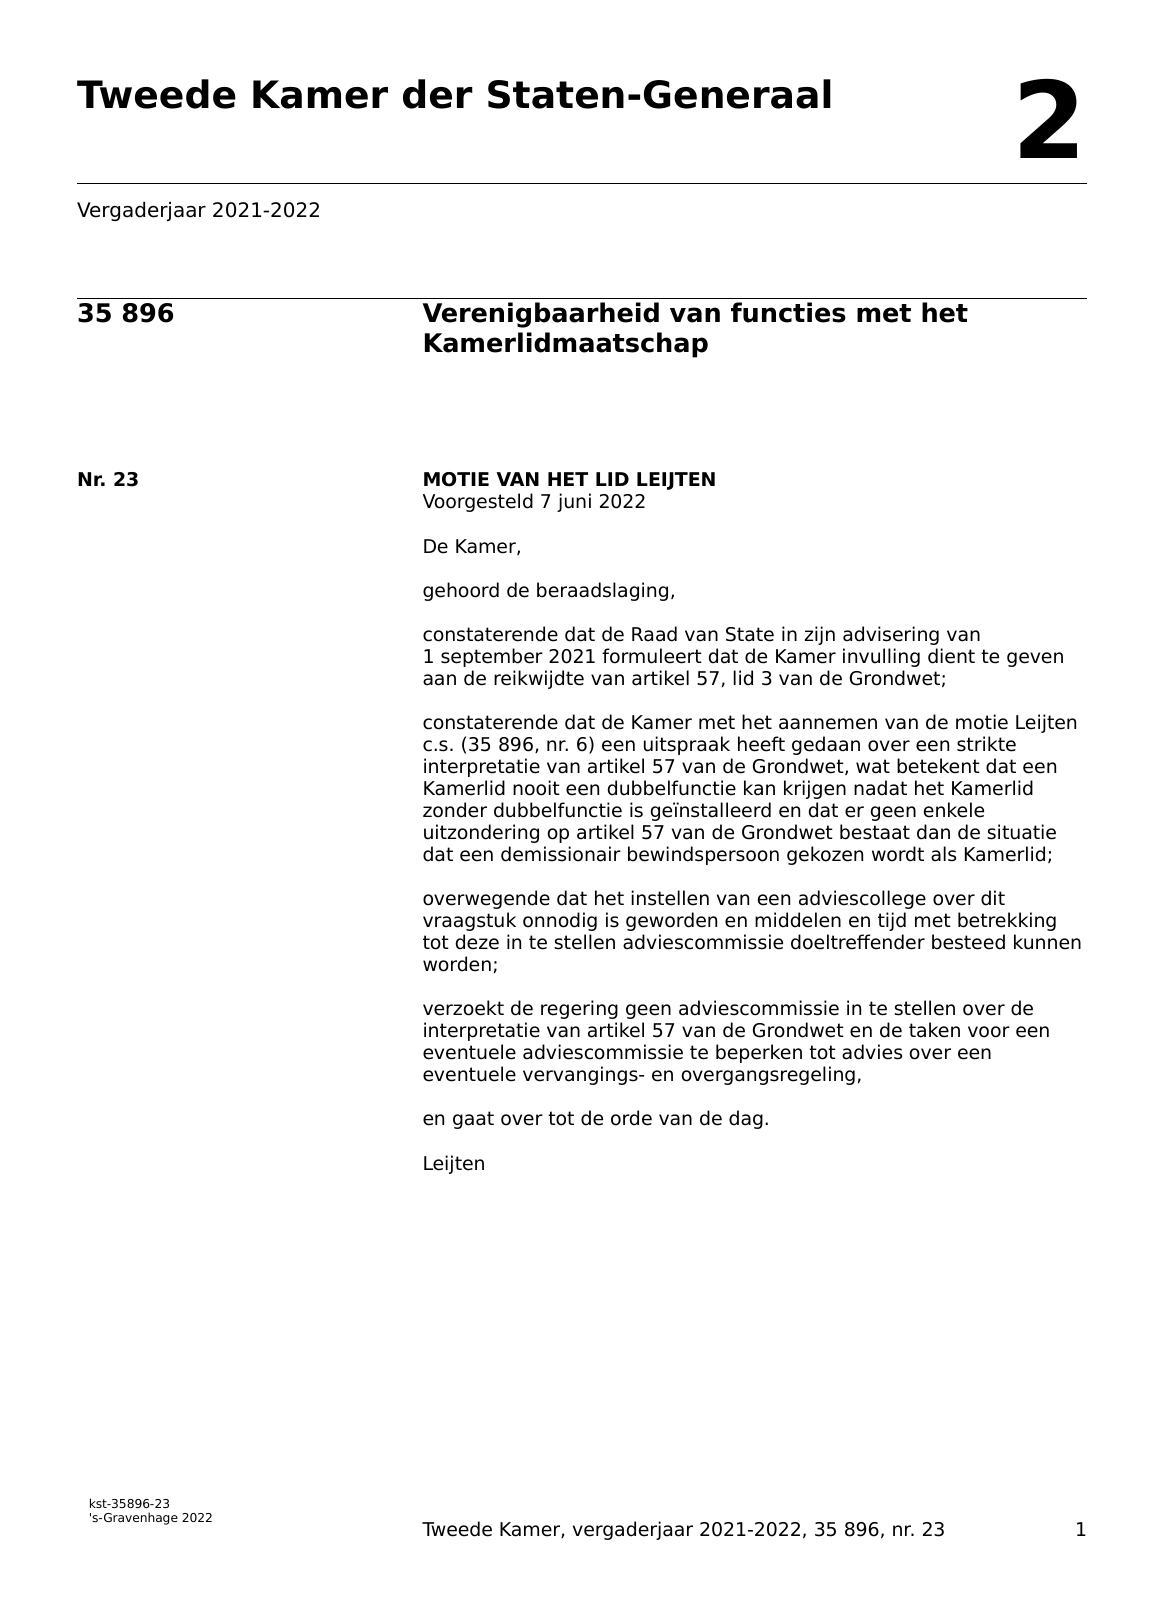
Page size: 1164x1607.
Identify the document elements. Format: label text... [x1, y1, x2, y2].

text gehoord de beraadslaging, [422, 580, 1087, 602]
table_header 2 [886, 59, 1087, 183]
text Voorgesteld 7 juni 2022 [422, 491, 1087, 513]
text De Kamer, [422, 536, 1087, 557]
table_cell Vergaderjaar 2021-2022 [77, 184, 1087, 298]
text constaterende dat de Raad van State in zijn advisering van 1 september 2021 formuleert dat de Kamer invulling dient te geven aan de reikwijdte van artikel 57, lid 3 van de Grondwet; [422, 624, 1087, 690]
text 's-Gravenhage 2022 [88, 1511, 323, 1525]
text en gaat over tot de orde van de dag. [422, 1108, 1087, 1130]
text constaterende dat de Kamer met het aannemen van de motie Leijten c.s. (35 896, nr. 6) een uitspraak heeft gedaan over een strikte interpretatie van artikel 57 van de Grondwet, wat betekent dat een Kamerlid nooit een dubbelfunctie kan krijgen nadat het Kamerlid zonder dubbelfunctie is geïnstalleerd en dat er geen enkele uitzondering op artikel 57 van de Grondwet bestaat dan de situatie dat een demissionair bewindspersoon gekozen wordt als Kamerlid; [422, 712, 1087, 866]
subtitle 35 896 Verenigbaarheid van functies met het Kamerlidmaatschap [77, 299, 1087, 358]
text overwegende dat het instellen van een adviescollege over dit vraagstuk onnodig is geworden en middelen en tijd met betrekking tot deze in te stellen adviescommissie doeltreffender besteed kunnen worden; [422, 888, 1087, 976]
subtitle Nr. 23 MOTIE VAN HET LID LEIJTEN [77, 469, 1087, 491]
text verzoekt de regering geen adviescommissie in te stellen over de interpretatie van artikel 57 van de Grondwet en de taken voor een eventuele adviescommissie te beperken tot advies over een eventuele vervangings- en overgangsregeling, [422, 998, 1087, 1086]
table_header Tweede Kamer der Staten-Generaal [77, 59, 886, 183]
text kst-35896-23 [88, 1497, 323, 1511]
text Leijten [422, 1152, 1087, 1174]
